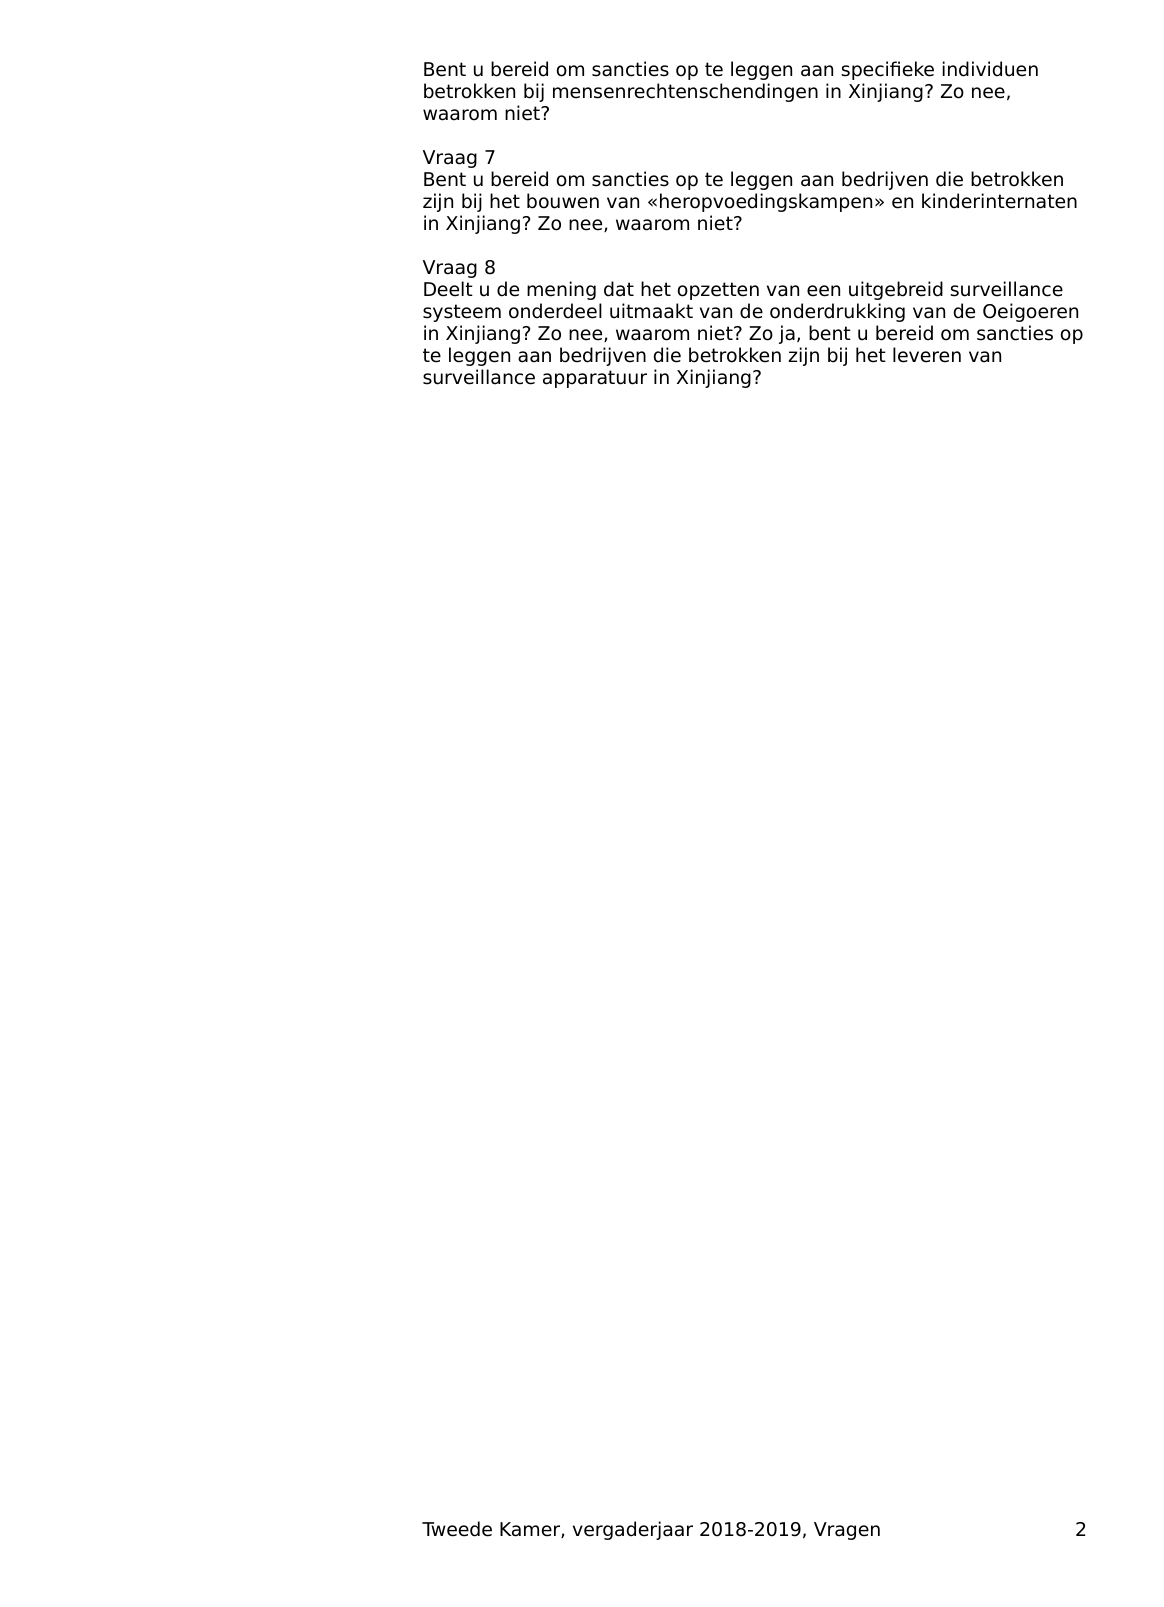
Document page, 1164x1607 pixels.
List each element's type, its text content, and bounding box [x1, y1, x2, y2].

text Deelt u de mening dat het opzetten van een uitgebreid surveillance systeem onderdeel uitmaakt van de onderdrukking van de Oeigoeren in Xinjiang? Zo nee, waarom niet? Zo ja, bent u bereid om sancties op te leggen aan bedrijven die betrokken zijn bij het leveren van surveillance apparatuur in Xinjiang? [422, 279, 1087, 389]
text Vraag 7 [422, 147, 1087, 169]
text Bent u bereid om sancties op te leggen aan specifieke individuen betrokken bij mensenrechtenschendingen in Xinjiang? Zo nee, waarom niet? [422, 59, 1087, 125]
text Vraag 8 [422, 257, 1087, 279]
text Bent u bereid om sancties op te leggen aan bedrijven die betrokken zijn bij het bouwen van «heropvoedingskampen» en kinderinternaten in Xinjiang? Zo nee, waarom niet? [422, 169, 1087, 235]
